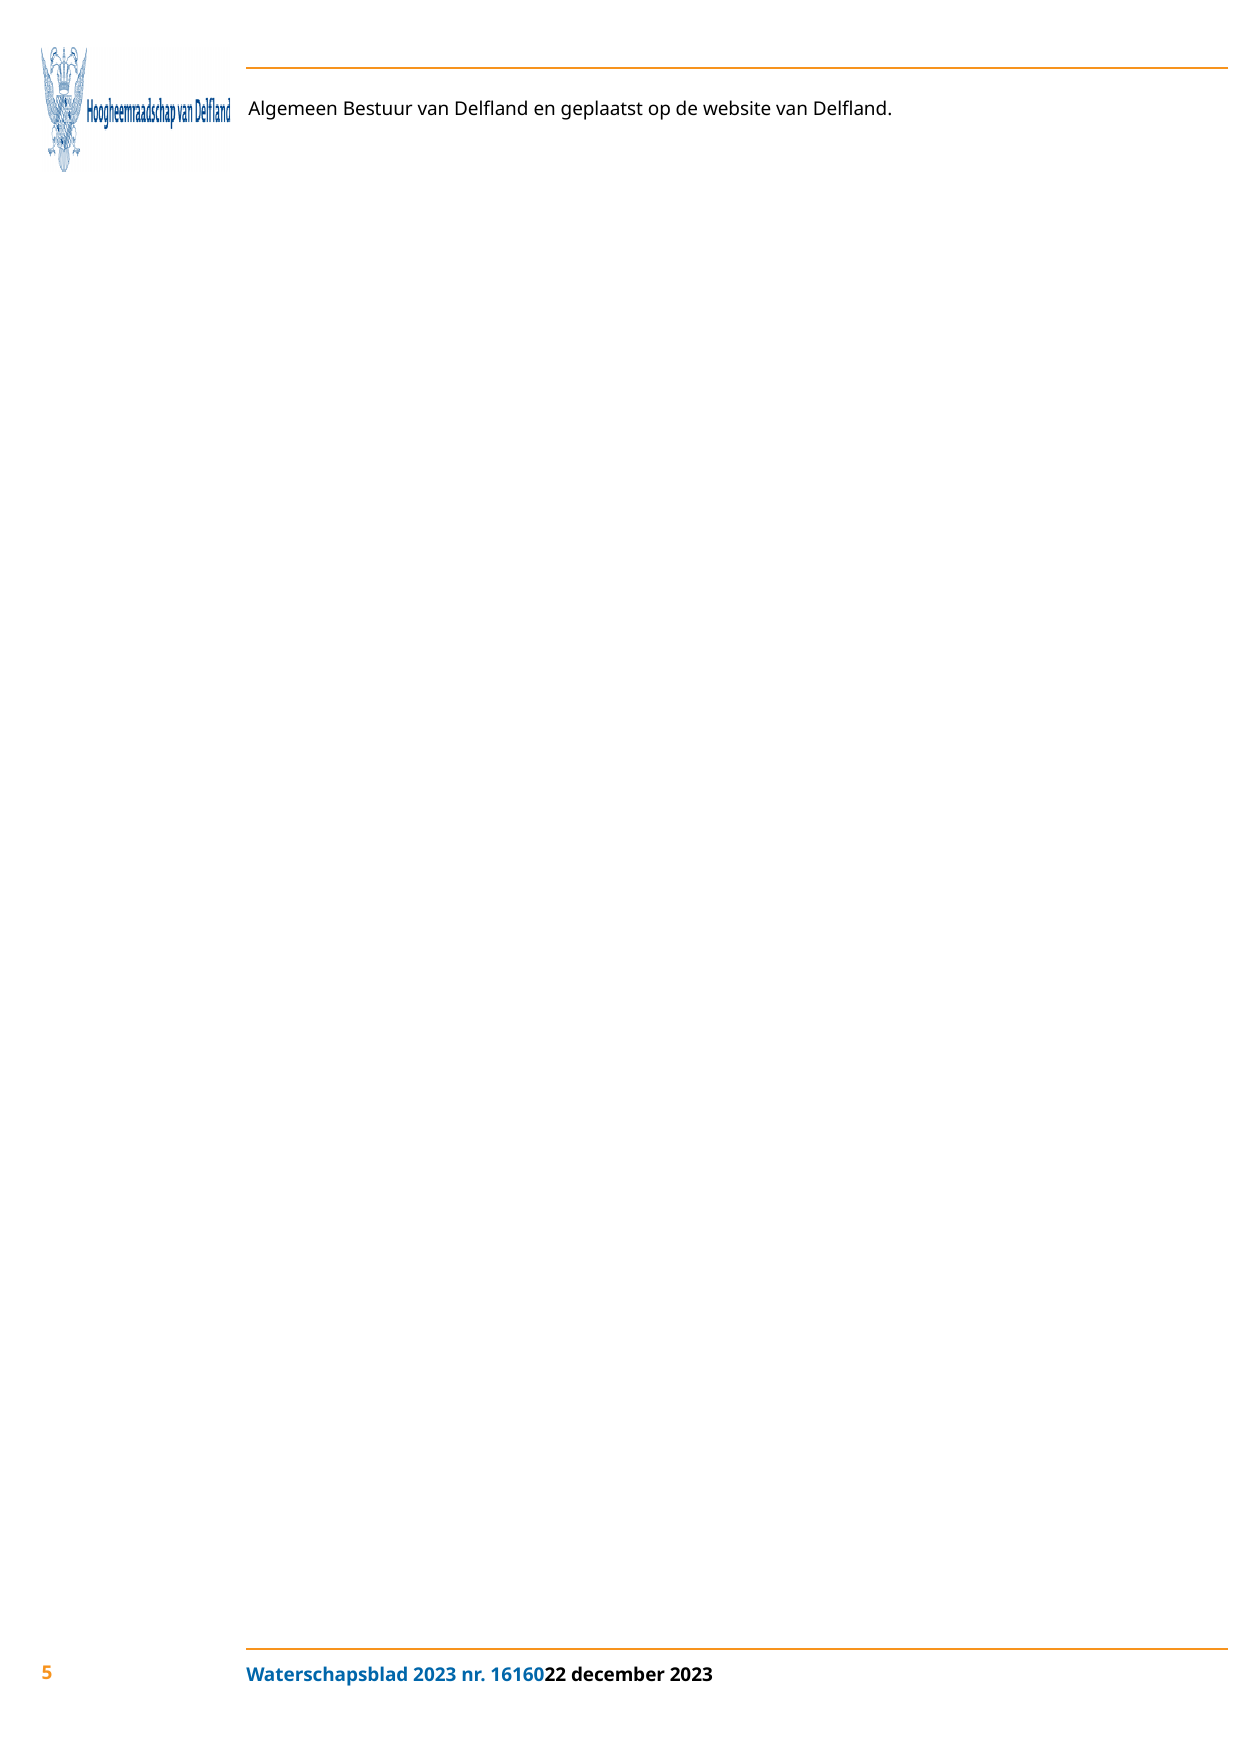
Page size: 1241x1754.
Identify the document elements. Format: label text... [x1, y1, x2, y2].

picture [41, 47, 231, 172]
text Algemeen Bestuur van Delfland en geplaatst op de website van Delfland. [248, 95, 1152, 121]
